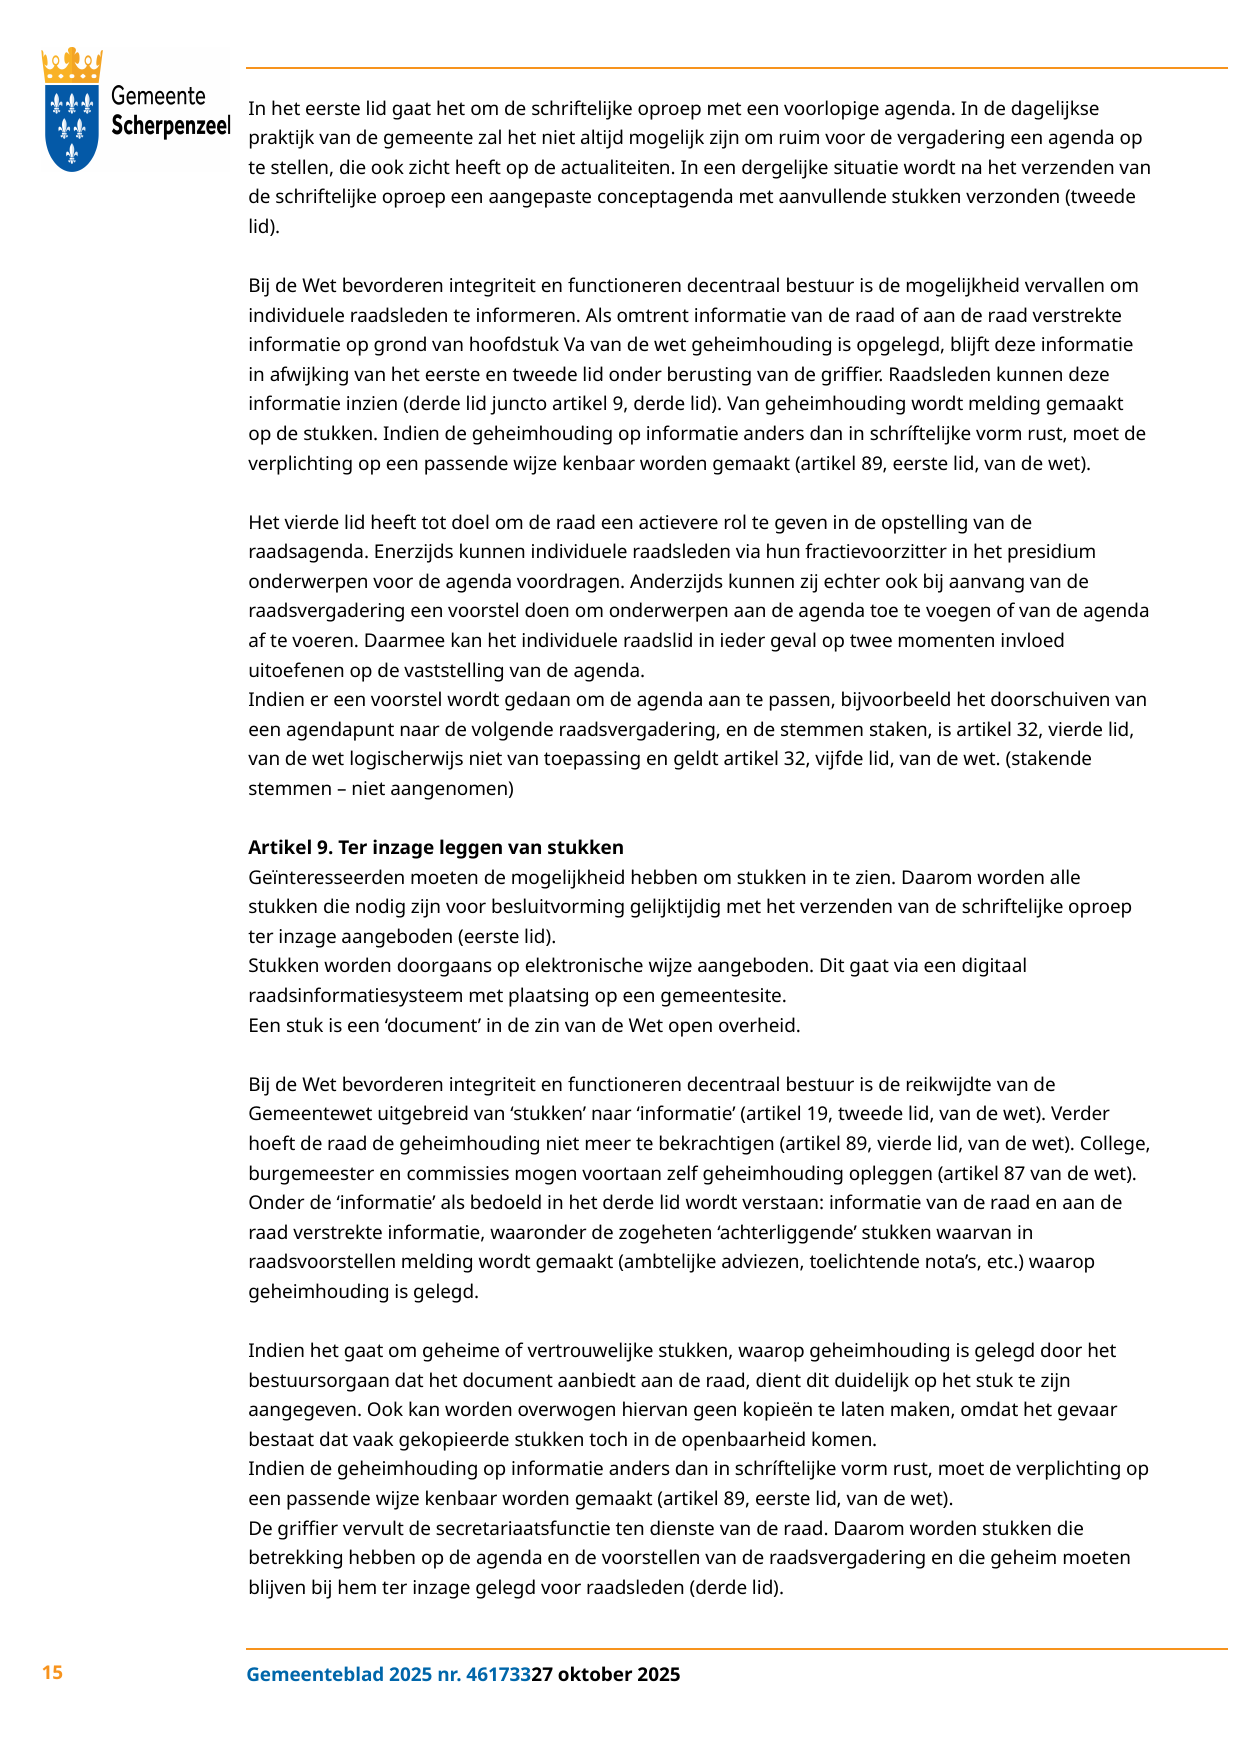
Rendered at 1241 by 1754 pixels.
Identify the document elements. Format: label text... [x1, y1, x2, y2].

text Stukken worden doorgaans op elektronische wijze aangeboden. Dit gaat via een digitaal raadsinformatiesysteem met plaatsing op een gemeentesite. [248, 953, 1152, 1008]
text In het eerste lid gaat het om de schriftelijke oproep met een voorlopige agenda. In de dagelijkse praktijk van de gemeente zal het niet altijd mogelijk zijn om ruim voor de vergadering een agenda op te stellen, die ook zicht heeft op de actualiteiten. In een dergelijke situatie wordt na het verzenden van de schriftelijke oproep een aangepaste conceptagenda met aanvullende stukken verzonden (tweede lid). [248, 95, 1152, 239]
picture [41, 47, 231, 172]
text Bij de Wet bevorderen integriteit en functioneren decentraal bestuur is de reikwijdte van de Gemeentewet uitgebreid van ‘stukken’ naar ‘informatie’ (artikel 19, tweede lid, van de wet). Verder hoeft de raad de geheimhouding niet meer te bekrachtigen (artikel 89, vierde lid, van de wet). College, burgemeester en commissies mogen voortaan zelf geheimhouding opleggen (artikel 87 van de wet). [248, 1071, 1152, 1186]
text Indien het gaat om geheime of vertrouwelijke stukken, waarop geheimhouding is gelegd door het bestuursorgaan dat het document aanbiedt aan de raad, dient dit duidelijk op het stuk te zijn aangegeven. Ook kan worden overwogen hiervan geen kopieën te laten maken, omdat het gevaar bestaat dat vaak gekopieerde stukken toch in de openbaarheid komen. [248, 1337, 1152, 1452]
text Bij de Wet bevorderen integriteit en functioneren decentraal bestuur is de mogelijkheid vervallen om individuele raadsleden te informeren. Als omtrent informatie van de raad of aan de raad verstrekte informatie op grond van hoofdstuk Va van de wet geheimhouding is opgelegd, blijft deze informatie in afwijking van het eerste en tweede lid onder berusting van de griffier. Raadsleden kunnen deze informatie inzien (derde lid juncto artikel 9, derde lid). Van geheimhouding wordt melding gemaakt op de stukken. Indien de geheimhouding op informatie anders dan in schríftelijke vorm rust, moet de verplichting op een passende wijze kenbaar worden gemaakt (artikel 89, eerste lid, van de wet). [248, 272, 1152, 476]
text Een stuk is een ‘document’ in de zin van de Wet open overheid. [248, 1012, 1152, 1038]
text Het vierde lid heeft tot doel om de raad een actievere rol te geven in de opstelling van de raadsagenda. Enerzijds kunnen individuele raadsleden via hun fractievoorzitter in het presidium onderwerpen voor de agenda voordragen. Anderzijds kunnen zij echter ook bij aanvang van de raadsvergadering een voorstel doen om onderwerpen aan de agenda toe te voegen of van de agenda af te voeren. Daarmee kan het individuele raadslid in ieder geval op twee momenten invloed uitoefenen op de vaststelling van de agenda. [248, 509, 1152, 683]
text Artikel 9. Ter inzage leggen van stukken [248, 834, 1152, 860]
text Geïnteresseerden moeten de mogelijkheid hebben om stukken in te zien. Daarom worden alle stukken die nodig zijn voor besluitvorming gelijktijdig met het verzenden van de schriftelijke oproep ter inzage aangeboden (eerste lid). [248, 864, 1152, 949]
text Indien de geheimhouding op informatie anders dan in schríftelijke vorm rust, moet de verplichting op een passende wijze kenbaar worden gemaakt (artikel 89, eerste lid, van de wet). [248, 1456, 1152, 1511]
text De griffier vervult de secretariaatsfunctie ten dienste van de raad. Daarom worden stukken die betrekking hebben op de agenda en de voorstellen van de raadsvergadering en die geheim moeten blijven bij hem ter inzage gelegd voor raadsleden (derde lid). [248, 1515, 1152, 1600]
text Onder de ‘informatie’ als bedoeld in het derde lid wordt verstaan: informatie van de raad en aan de raad verstrekte informatie, waaronder de zogeheten ‘achterliggende’ stukken waarvan in raadsvoorstellen melding wordt gemaakt (ambtelijke adviezen, toelichtende nota’s, etc.) waarop geheimhouding is gelegd. [248, 1189, 1152, 1304]
text Indien er een voorstel wordt gedaan om de agenda aan te passen, bijvoorbeeld het doorschuiven van een agendapunt naar de volgende raadsvergadering, en de stemmen staken, is artikel 32, vierde lid, van de wet logischerwijs niet van toepassing en geldt artikel 32, vijfde lid, van de wet. (stakende stemmen – niet aangenomen) [248, 686, 1152, 801]
